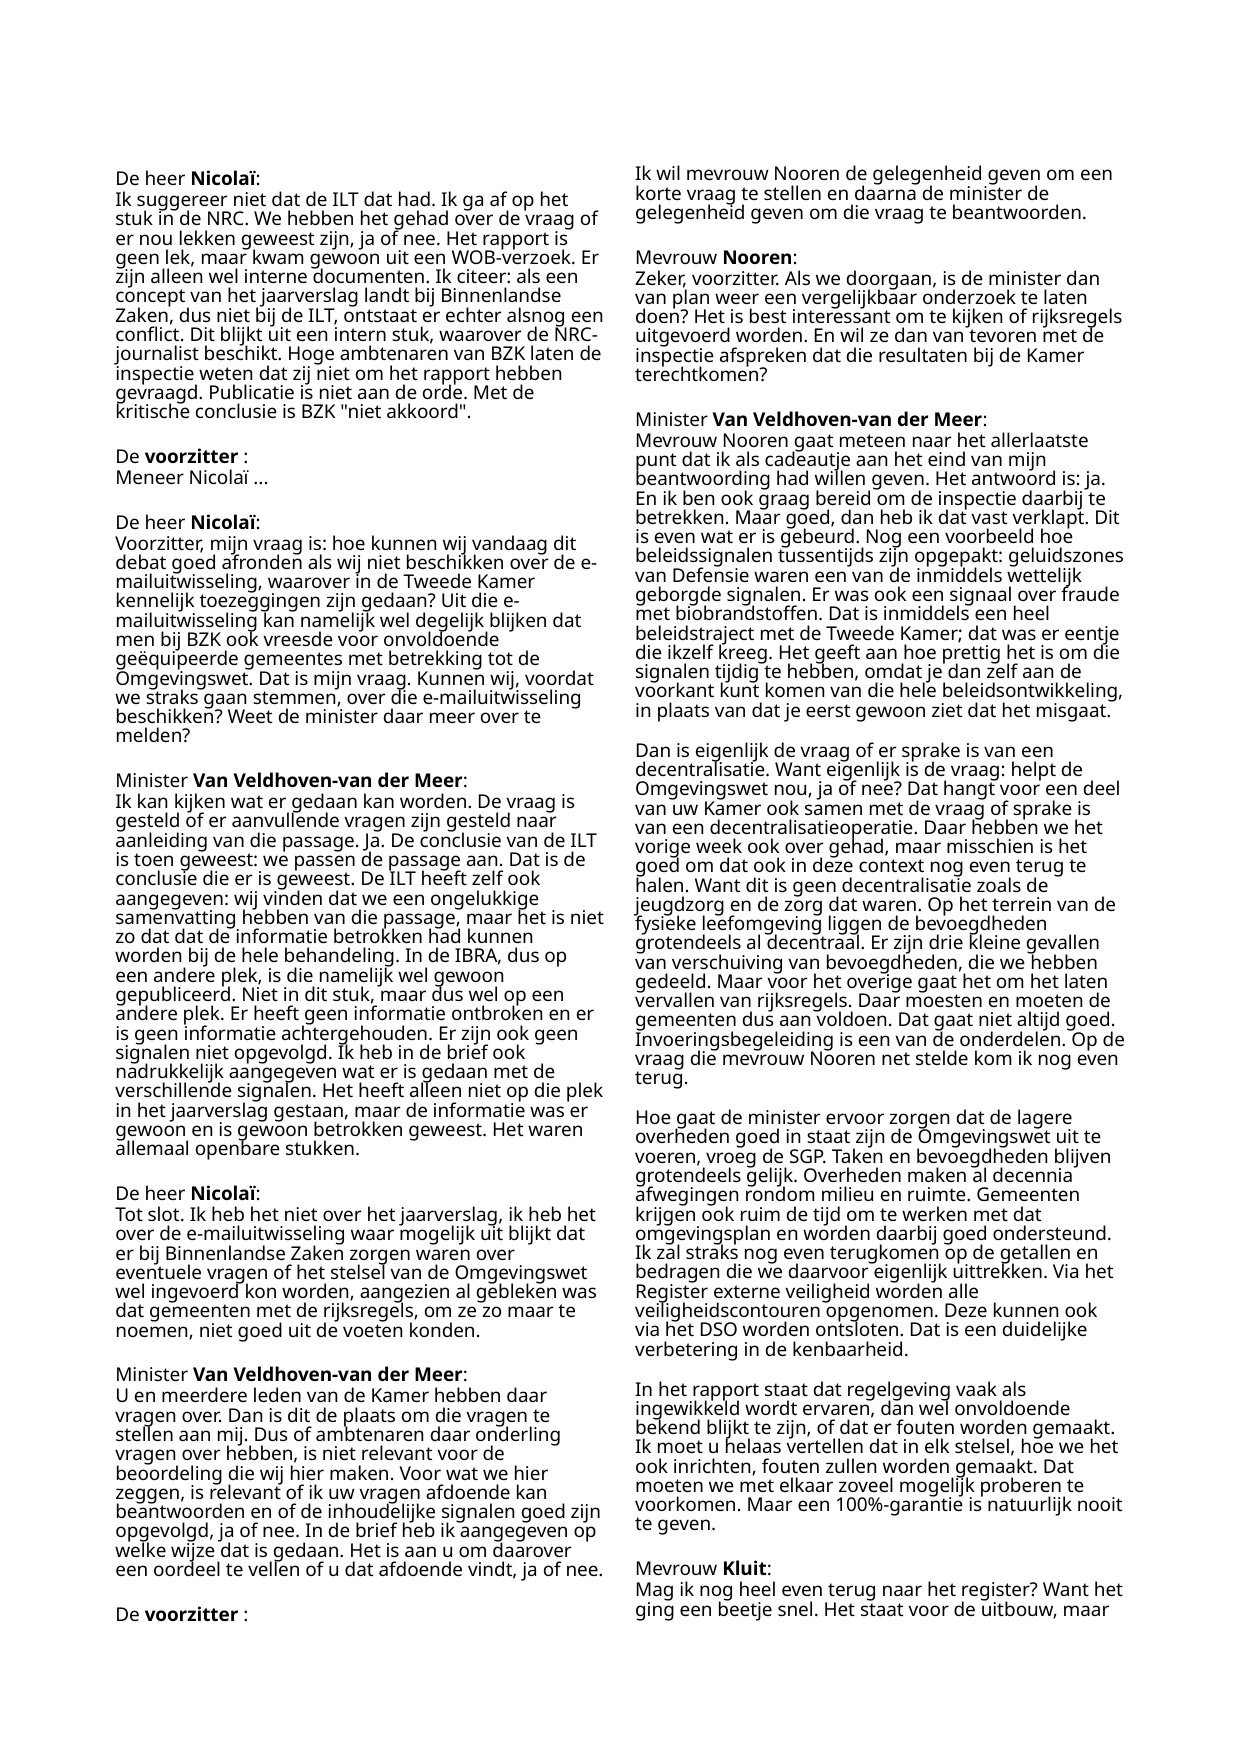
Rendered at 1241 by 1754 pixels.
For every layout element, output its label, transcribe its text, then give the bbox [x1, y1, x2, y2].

text De heer Nicolaï: [115, 1180, 605, 1206]
text Minister Van Veldhoven-van der Meer: [115, 1362, 605, 1387]
text De voorzitter : [115, 443, 605, 469]
text Ik kan kijken wat er gedaan kan worden. De vraag is gesteld of er aanvullende vragen zijn gesteld naar aanleiding van die passage. Ja. De conclusie van de ILT is toen geweest: we passen de passage aan. Dat is de conclusie die er is geweest. De ILT heeft zelf ook aangegeven: wij vinden dat we een ongelukkige samenvatting hebben van die passage, maar het is niet zo dat dat de informatie betrokken had kunnen worden bij de hele behandeling. In de IBRA, dus op een andere plek, is die namelijk wel gewoon gepubliceerd. Niet in dit stuk, maar dus wel op een andere plek. Er heeft geen informatie ontbroken en er is geen informatie achtergehouden. Er zijn ook geen signalen niet opgevolgd. Ik heb in de brief ook nadrukkelijk aangegeven wat er is gedaan met de verschillende signalen. Het heeft alleen niet op die plek in het jaarverslag gestaan, maar de informatie was er gewoon en is gewoon betrokken geweest. Het waren allemaal openbare stukken. [115, 793, 605, 1159]
text U en meerdere leden van de Kamer hebben daar vragen over. Dan is dit de plaats om die vragen te stellen aan mij. Dus of ambtenaren daar onderling vragen over hebben, is niet relevant voor de beoordeling die wij hier maken. Voor wat we hier zeggen, is relevant of ik uw vragen afdoende kan beantwoorden en of de inhoudelijke signalen goed zijn opgevolgd, ja of nee. In de brief heb ik aangegeven op welke wijze dat is gedaan. Het is aan u om daarover een oordeel te vellen of u dat afdoende vindt, ja of nee. [115, 1387, 605, 1580]
text Minister Van Veldhoven-van der Meer: [115, 767, 605, 793]
text Meneer Nicolaï ... [115, 469, 605, 488]
text Mevrouw Nooren gaat meteen naar het allerlaatste punt dat ik als cadeautje aan het eind van mijn beantwoording had willen geven. Het antwoord is: ja. En ik ben ook graag bereid om de inspectie daarbij te betrekken. Maar goed, dan heb ik dat vast verklapt. Dit is even wat er is gebeurd. Nog een voorbeeld hoe beleidssignalen tussentijds zijn opgepakt: geluidszones van Defensie waren een van de inmiddels wettelijk geborgde signalen. Er was ook een signaal over fraude met biobrandstoffen. Dat is inmiddels een heel beleidstraject met de Tweede Kamer; dat was er eentje die ikzelf kreeg. Het geeft aan hoe prettig het is om die signalen tijdig te hebben, omdat je dan zelf aan de voorkant kunt komen van die hele beleidsontwikkeling, in plaats van dat je eerst gewoon ziet dat het misgaat. [635, 432, 1125, 721]
text Mevrouw Nooren: [635, 244, 1125, 270]
text Mevrouw Kluit: [635, 1556, 1125, 1581]
text De heer Nicolaï: [115, 165, 605, 191]
text Hoe gaat de minister ervoor zorgen dat de lagere overheden goed in staat zijn de Omgevingswet uit te voeren, vroeg de SGP. Taken en bevoegdheden blijven grotendeels gelijk. Overheden maken al decennia afwegingen rondom milieu en ruimte. Gemeenten krijgen ook ruim de tijd om te werken met dat omgevingsplan en worden daarbij goed ondersteund. Ik zal straks nog even terugkomen op de getallen en bedragen die we daarvoor eigenlijk uittrekken. Via het Register externe veiligheid worden alle veiligheidscontouren opgenomen. Deze kunnen ook via het DSO worden ontsloten. Dat is een duidelijke verbetering in de kenbaarheid. [635, 1109, 1125, 1360]
text Zeker, voorzitter. Als we doorgaan, is de minister dan van plan weer een vergelijkbaar onderzoek te laten doen? Het is best interessant om te kijken of rijksregels uitgevoerd worden. En wil ze dan van tevoren met de inspectie afspreken dat die resultaten bij de Kamer terechtkomen? [635, 270, 1125, 385]
text In het rapport staat dat regelgeving vaak als ingewikkeld wordt ervaren, dan wel onvoldoende bekend blijkt te zijn, of dat er fouten worden gemaakt. Ik moet u helaas vertellen dat in elk stelsel, hoe we het ook inrichten, fouten zullen worden gemaakt. Dat moeten we met elkaar zoveel mogelijk proberen te voorkomen. Maar een 100%-garantie is natuurlijk nooit te geven. [635, 1381, 1125, 1535]
text De voorzitter : [115, 1601, 605, 1627]
text Ik wil mevrouw Nooren de gelegenheid geven om een korte vraag te stellen en daarna de minister de gelegenheid geven om die vraag te beantwoorden. [635, 165, 1125, 223]
text De heer Nicolaï: [115, 509, 605, 535]
text Voorzitter, mijn vraag is: hoe kunnen wij vandaag dit debat goed afronden als wij niet beschikken over de e-mailuitwisseling, waarover in de Tweede Kamer kennelijk toezeggingen zijn gedaan? Uit die e-mailuitwisseling kan namelijk wel degelijk blijken dat men bij BZK ook vreesde voor onvoldoende geëquipeerde gemeentes met betrekking tot de Omgevingswet. Dat is mijn vraag. Kunnen wij, voordat we straks gaan stemmen, over die e-mailuitwisseling beschikken? Weet de minister daar meer over te melden? [115, 535, 605, 747]
text Tot slot. Ik heb het niet over het jaarverslag, ik heb het over de e-mailuitwisseling waar mogelijk uit blijkt dat er bij Binnenlandse Zaken zorgen waren over eventuele vragen of het stelsel van de Omgevingswet wel ingevoerd kon worden, aangezien al gebleken was dat gemeenten met de rijksregels, om ze zo maar te noemen, niet goed uit de voeten konden. [115, 1206, 605, 1341]
text Ik suggereer niet dat de ILT dat had. Ik ga af op het stuk in de NRC. We hebben het gehad over de vraag of er nou lekken geweest zijn, ja of nee. Het rapport is geen lek, maar kwam gewoon uit een WOB-verzoek. Er zijn alleen wel interne documenten. Ik citeer: als een concept van het jaarverslag landt bij Binnenlandse Zaken, dus niet bij de ILT, ontstaat er echter alsnog een conflict. Dit blijkt uit een intern stuk, waarover de NRC-journalist beschikt. Hoge ambtenaren van BZK laten de inspectie weten dat zij niet om het rapport hebben gevraagd. Publicatie is niet aan de orde. Met de kritische conclusie is BZK "niet akkoord". [115, 191, 605, 422]
text Minister Van Veldhoven-van der Meer: [635, 406, 1125, 432]
text Mag ik nog heel even terug naar het register? Want het ging een beetje snel. Het staat voor de uitbouw, maar [635, 1581, 1125, 1620]
text Dan is eigenlijk de vraag of er sprake is van een decentralisatie. Want eigenlijk is de vraag: helpt de Omgevingswet nou, ja of nee? Dat hangt voor een deel van uw Kamer ook samen met de vraag of sprake is van een decentralisatieoperatie. Daar hebben we het vorige week ook over gehad, maar misschien is het goed om dat ook in deze context nog even terug te halen. Want dit is geen decentralisatie zoals de jeugdzorg en de zorg dat waren. Op het terrein van de fysieke leefomgeving liggen de bevoegdheden grotendeels al decentraal. Er zijn drie kleine gevallen van verschuiving van bevoegdheden, die we hebben gedeeld. Maar voor het overige gaat het om het laten vervallen van rijksregels. Daar moesten en moeten de gemeenten dus aan voldoen. Dat gaat niet altijd goed. Invoeringsbegeleiding is een van de onderdelen. Op de vraag die mevrouw Nooren net stelde kom ik nog even terug. [635, 742, 1125, 1088]
